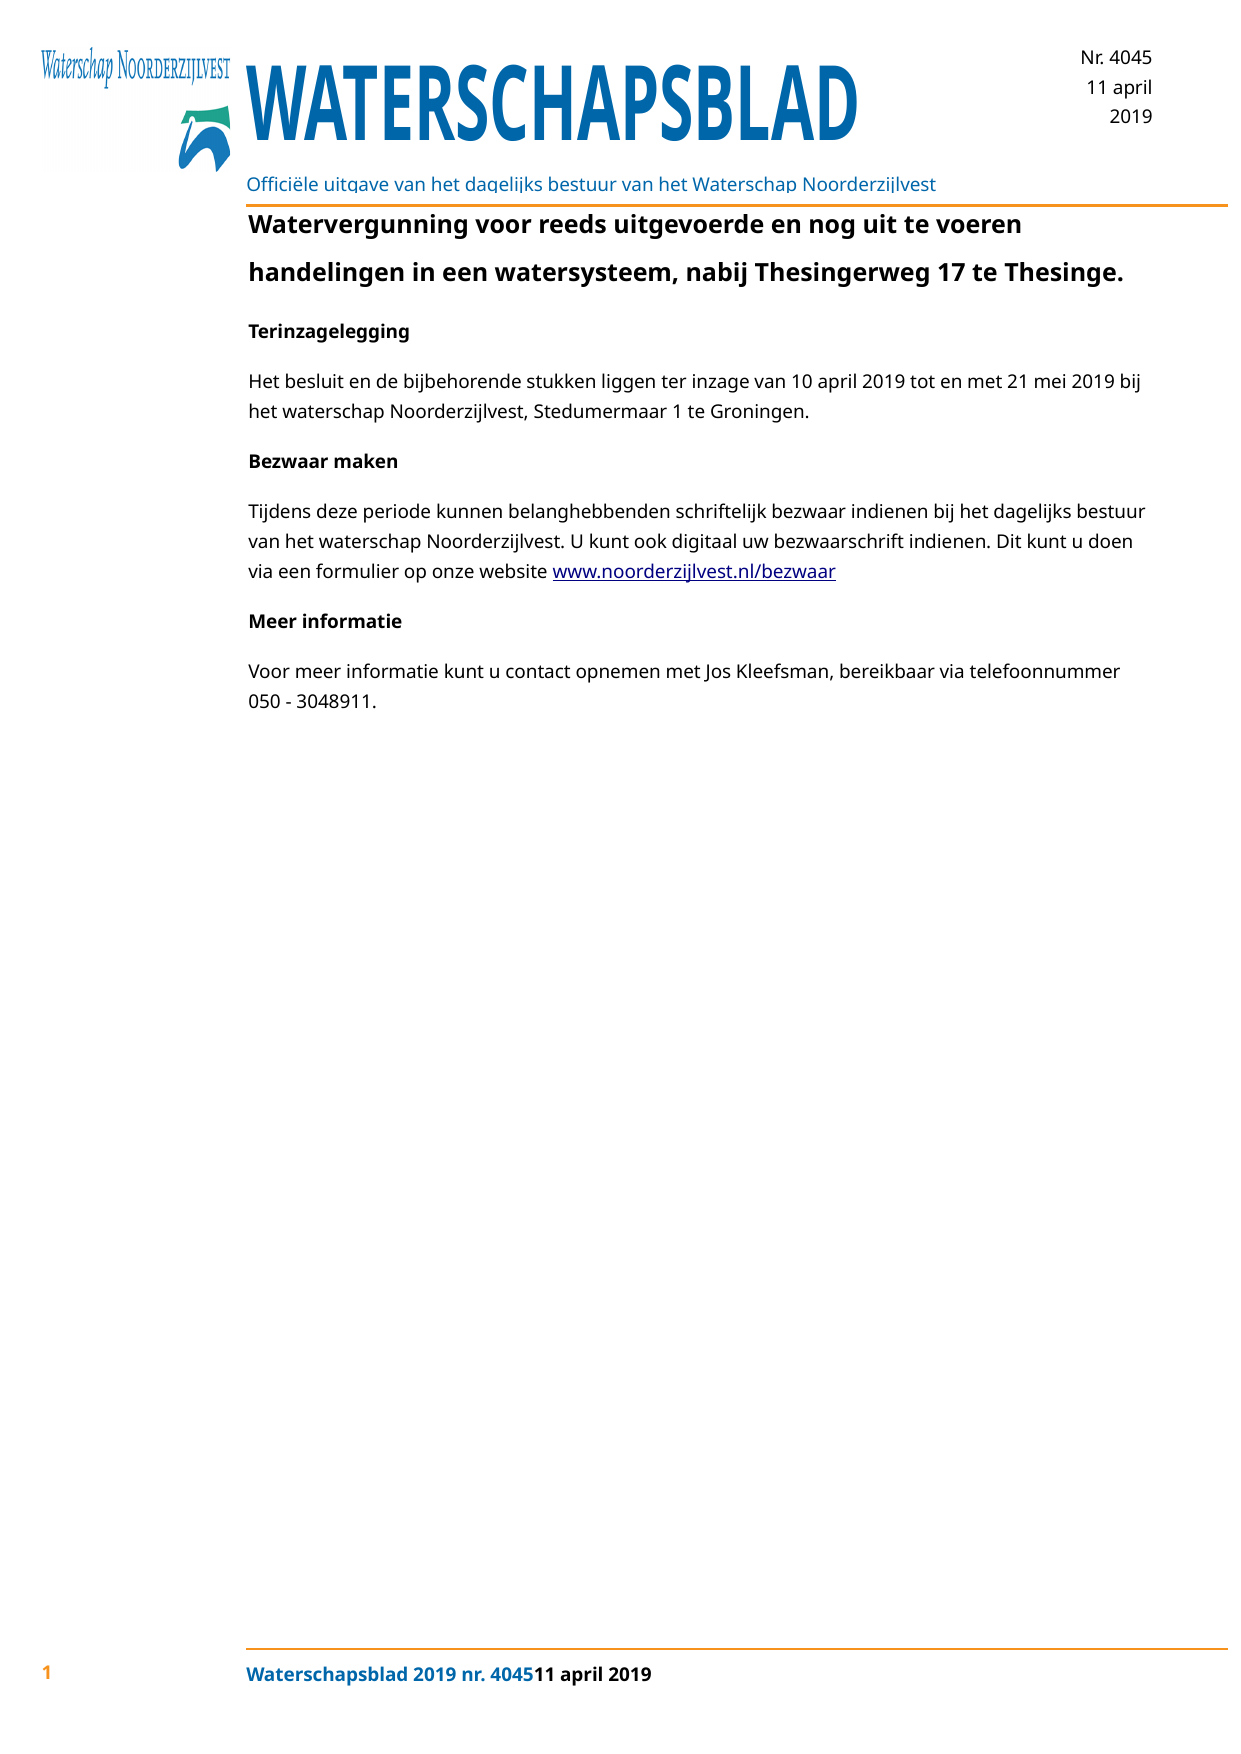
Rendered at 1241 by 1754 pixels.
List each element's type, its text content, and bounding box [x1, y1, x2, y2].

text Het besluit en de bijbehorende stukken liggen ter inzage van 10 april 2019 tot en met 21 mei 2019 bij het waterschap Noorderzijlvest, Stedumermaar 1 te Groningen. [248, 368, 1152, 424]
text Voor meer informatie kunt u contact opnemen met Jos Kleefsman, bereikbaar via telefoonnummer 050 - 3048911. [248, 659, 1152, 714]
text Bezwaar maken [248, 448, 1152, 474]
text Meer informatie [248, 608, 1152, 634]
text Watervergunning voor reeds uitgevoerde en nog uit te voeren handelingen in een watersysteem, nabij Thesingerweg 17 te Thesinge. [248, 207, 1152, 288]
text Tijdens deze periode kunnen belanghebbenden schriftelijk bezwaar indienen bij het dagelijks bestuur van het waterschap Noorderzijlvest. U kunt ook digitaal uw bezwaarschrift indienen. Dit kunt u doen via een formulier op onze website www.noorderzijlvest.nl/bezwaar [248, 499, 1152, 584]
text Terinzagelegging [248, 318, 1152, 344]
picture [41, 47, 231, 172]
